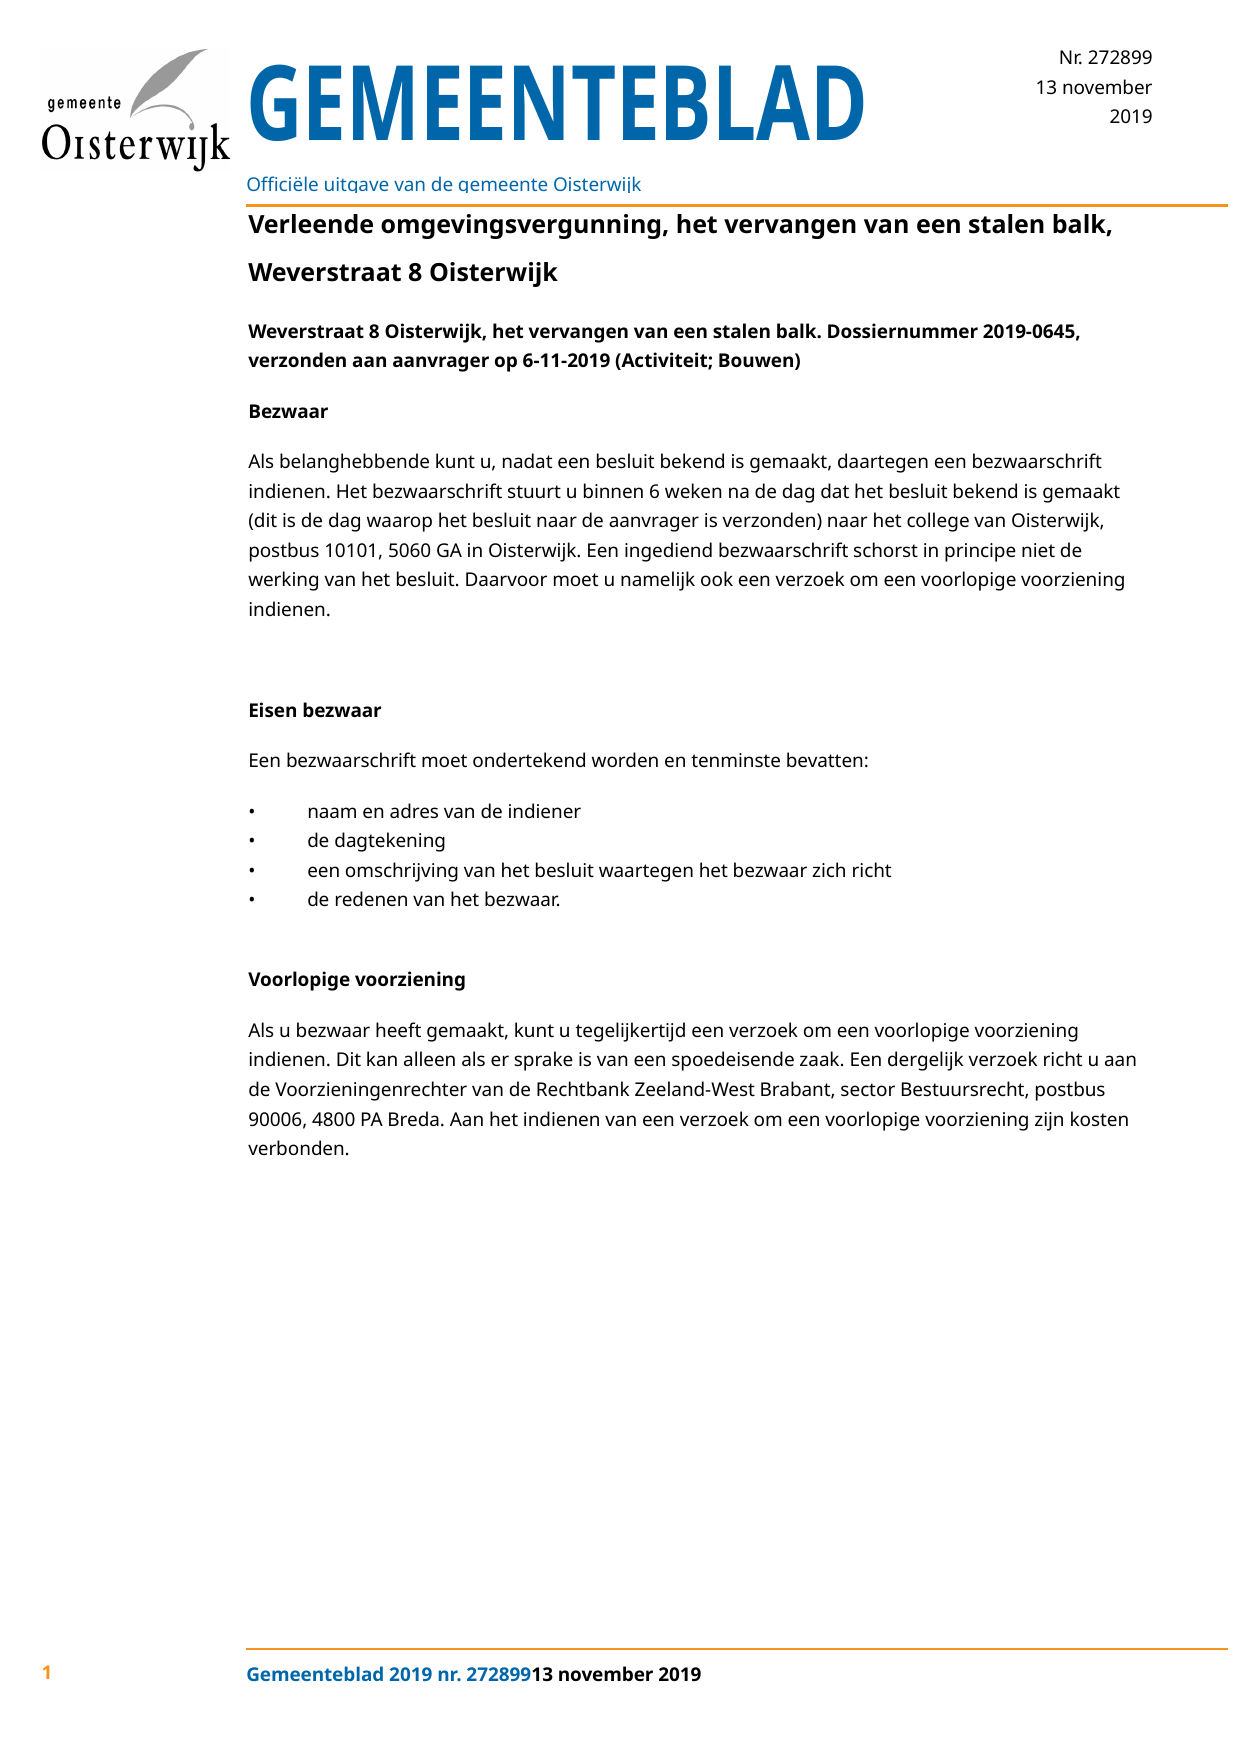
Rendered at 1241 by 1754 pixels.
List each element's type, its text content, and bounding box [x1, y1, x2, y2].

text Bezwaar [248, 398, 1152, 424]
text Een bezwaarschrift moet ondertekend worden en tenminste bevatten: [248, 747, 1152, 773]
picture [41, 47, 231, 172]
text Weverstraat 8 Oisterwijk, het vervangen van een stalen balk. Dossiernummer 2019-0645, verzonden aan aanvrager op 6-11-2019 (Activiteit; Bouwen) [248, 318, 1152, 373]
list de dagtekening [248, 827, 1152, 853]
text Verleende omgevingsvergunning, het vervangen van een stalen balk, Weverstraat 8 Oisterwijk [248, 207, 1152, 288]
text Eisen bezwaar [248, 697, 1152, 723]
list naam en adres van de indiener [248, 798, 1152, 824]
list de redenen van het bezwaar. [248, 887, 1152, 912]
text Als belanghebbende kunt u, nadat een besluit bekend is gemaakt, daartegen een bezwaarschrift indienen. Het bezwaarschrift stuurt u binnen 6 weken na de dag dat het besluit bekend is gemaakt (dit is de dag waarop het besluit naar de aanvrager is verzonden) naar het college van Oisterwijk, postbus 10101, 5060 GA in Oisterwijk. Een ingediend bezwaarschrift schorst in principe niet de werking van het besluit. Daarvoor moet u namelijk ook een verzoek om een voorlopige voorziening indienen. [248, 448, 1152, 622]
text Voorlopige voorziening [248, 967, 1152, 992]
list een omschrijving van het besluit waartegen het bezwaar zich richt [248, 857, 1152, 883]
text Als u bezwaar heeft gemaakt, kunt u tegelijkertijd een verzoek om een voorlopige voorziening indienen. Dit kan alleen als er sprake is van een spoedeisende zaak. Een dergelijk verzoek richt u aan de Voorzieningenrechter van de Rechtbank Zeeland-West Brabant, sector Bestuursrecht, postbus 90006, 4800 PA Breda. Aan het indienen van een verzoek om een voorlopige voorziening zijn kosten verbonden. [248, 1017, 1152, 1161]
